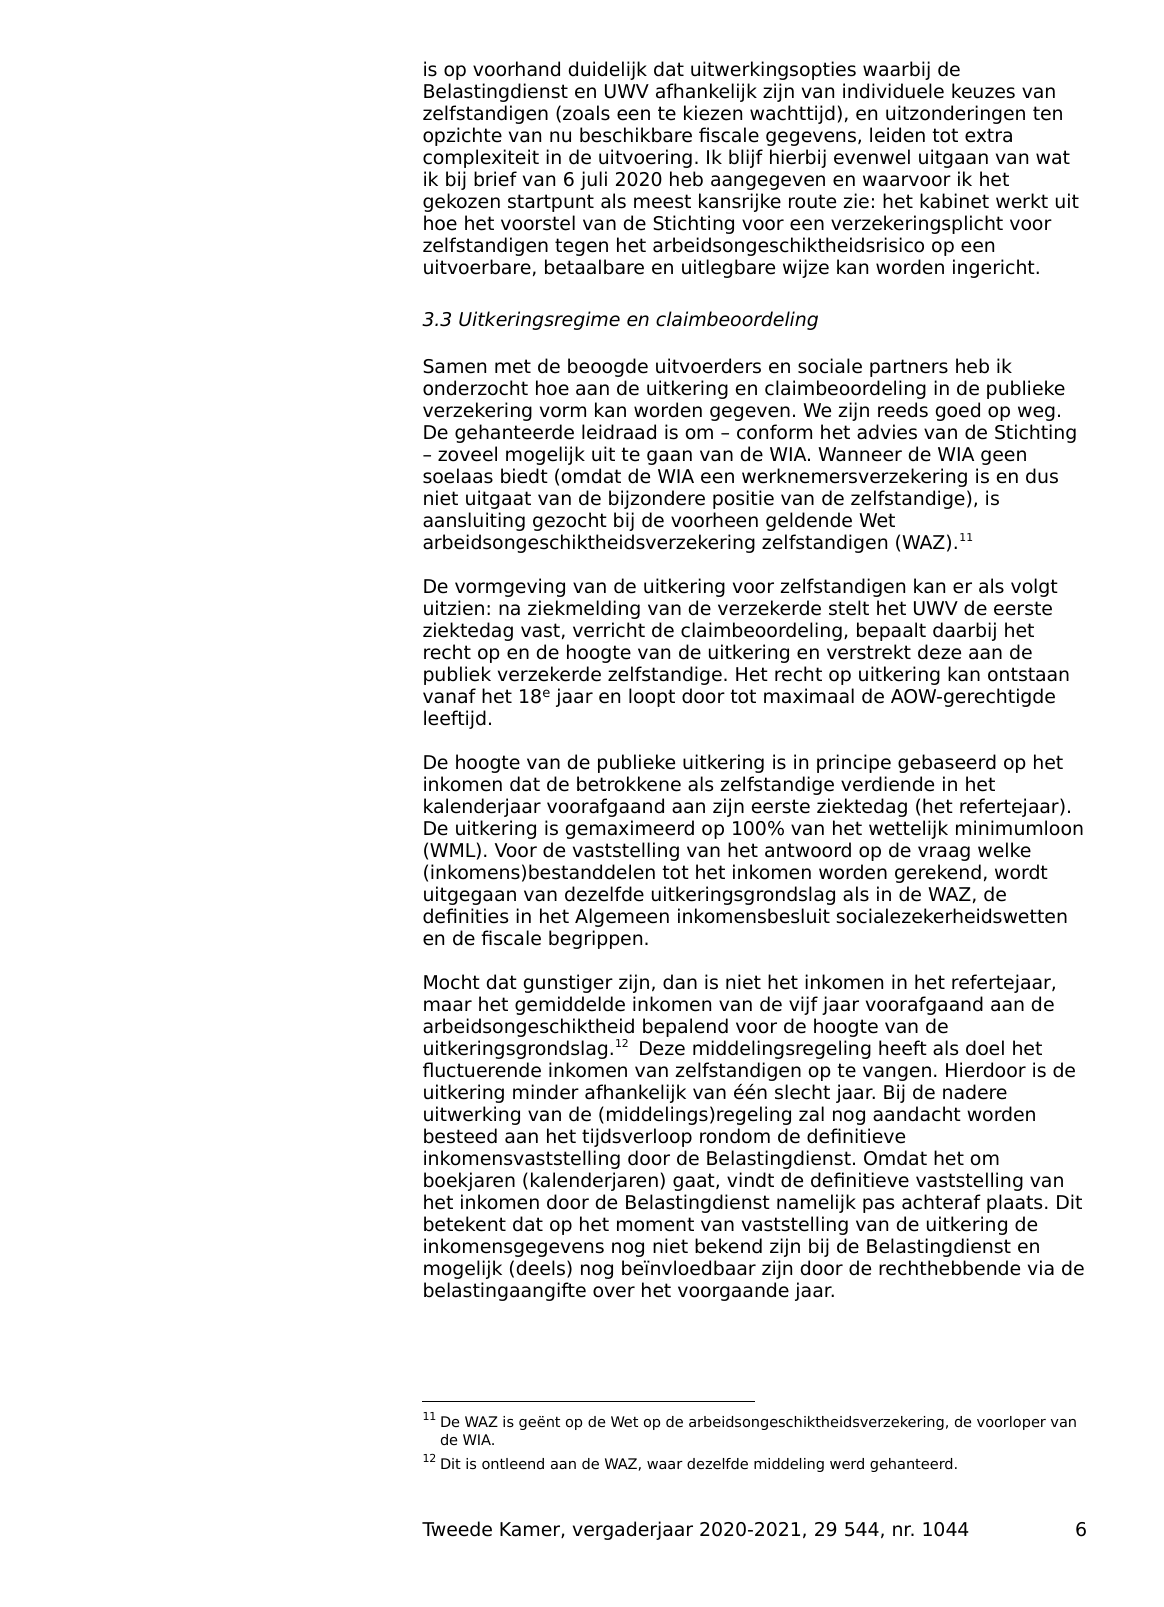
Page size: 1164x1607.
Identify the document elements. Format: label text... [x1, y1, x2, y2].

subtitle 3.3 Uitkeringsregime en claimbeoordeling [422, 309, 1087, 331]
text De vormgeving van de uitkering voor zelfstandigen kan er als volgt uitzien: na ziekmelding van de verzekerde stelt het UWV de eerste ziektedag vast, verricht de claimbeoordeling, bepaalt daarbij het recht op en de hoogte van de uitkering en verstrekt deze aan de publiek verzekerde zelfstandige. Het recht op uitkering kan ontstaan vanaf het 18e jaar en loopt door tot maximaal de AOW-gerechtigde leeftijd. [422, 576, 1087, 730]
text Dit is ontleend aan de WAZ, waar dezelfde middeling werd gehanteerd. [422, 1452, 1087, 1474]
text De hoogte van de publieke uitkering is in principe gebaseerd op het inkomen dat de betrokkene als zelfstandige verdiende in het kalenderjaar voorafgaand aan zijn eerste ziektedag (het refertejaar). De uitkering is gemaximeerd op 100% van het wettelijk minimumloon (WML). Voor de vaststelling van het antwoord op de vraag welke (inkomens)bestanddelen tot het inkomen worden gerekend, wordt uitgegaan van dezelfde uitkeringsgrondslag als in de WAZ, de definities in het Algemeen inkomensbesluit socialezekerheidswetten en de fiscale begrippen. [422, 752, 1087, 950]
text De WAZ is geënt op de Wet op de arbeidsongeschiktheidsverzekering, de voorloper van de WIA. [422, 1410, 1087, 1449]
text Mocht dat gunstiger zijn, dan is niet het inkomen in het refertejaar, maar het gemiddelde inkomen van de vijf jaar voorafgaand aan de arbeidsongeschiktheid bepalend voor de hoogte van de uitkeringsgrondslag. Deze middelingsregeling heeft als doel het fluctuerende inkomen van zelfstandigen op te vangen. Hierdoor is de uitkering minder afhankelijk van één slecht jaar. Bij de nadere uitwerking van de (middelings)regeling zal nog aandacht worden besteed aan het tijdsverloop rondom de definitieve inkomensvaststelling door de Belastingdienst. Omdat het om boekjaren (kalenderjaren) gaat, vindt de definitieve vaststelling van het inkomen door de Belastingdienst namelijk pas achteraf plaats. Dit betekent dat op het moment van vaststelling van de uitkering de inkomensgegevens nog niet bekend zijn bij de Belastingdienst en mogelijk (deels) nog beïnvloedbaar zijn door de rechthebbende via de belastingaangifte over het voorgaande jaar. [422, 972, 1087, 1302]
text Samen met de beoogde uitvoerders en sociale partners heb ik onderzocht hoe aan de uitkering en claimbeoordeling in de publieke verzekering vorm kan worden gegeven. We zijn reeds goed op weg. De gehanteerde leidraad is om – conform het advies van de Stichting – zoveel mogelijk uit te gaan van de WIA. Wanneer de WIA geen soelaas biedt (omdat de WIA een werknemersverzekering is en dus niet uitgaat van de bijzondere positie van de zelfstandige), is aansluiting gezocht bij de voorheen geldende Wet arbeidsongeschiktheidsverzekering zelfstandigen (WAZ). [422, 356, 1087, 554]
text is op voorhand duidelijk dat uitwerkingsopties waarbij de Belastingdienst en UWV afhankelijk zijn van individuele keuzes van zelfstandigen (zoals een te kiezen wachttijd), en uitzonderingen ten opzichte van nu beschikbare fiscale gegevens, leiden tot extra complexiteit in de uitvoering. Ik blijf hierbij evenwel uitgaan van wat ik bij brief van 6 juli 2020 heb aangegeven en waarvoor ik het gekozen startpunt als meest kansrijke route zie: het kabinet werkt uit hoe het voorstel van de Stichting voor een verzekeringsplicht voor zelfstandigen tegen het arbeidsongeschiktheidsrisico op een uitvoerbare, betaalbare en uitlegbare wijze kan worden ingericht. [422, 59, 1087, 279]
